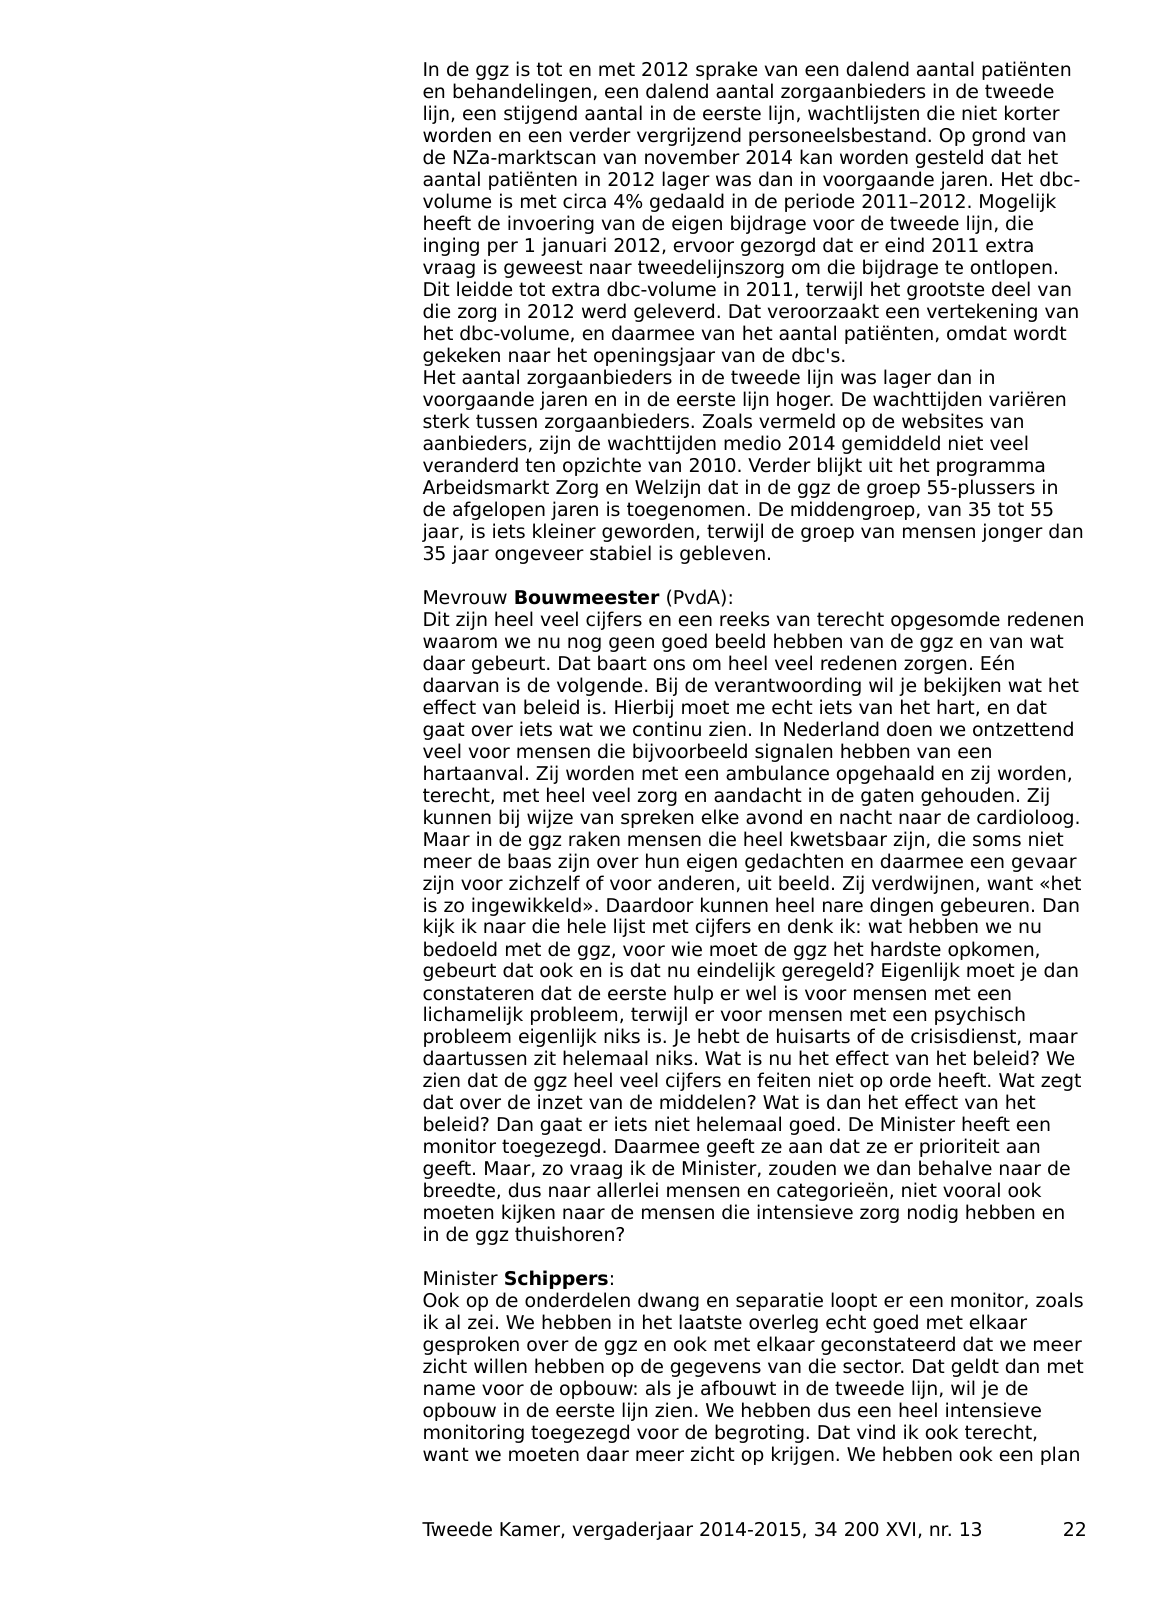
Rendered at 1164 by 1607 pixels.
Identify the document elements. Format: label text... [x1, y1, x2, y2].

text Het aantal zorgaanbieders in de tweede lijn was lager dan in voorgaande jaren en in de eerste lijn hoger. De wachttijden variëren sterk tussen zorgaanbieders. Zoals vermeld op de websites van aanbieders, zijn de wachttijden medio 2014 gemiddeld niet veel veranderd ten opzichte van 2010. Verder blijkt uit het programma Arbeidsmarkt Zorg en Welzijn dat in de ggz de groep 55-plussers in de afgelopen jaren is toegenomen. De middengroep, van 35 tot 55 jaar, is iets kleiner geworden, terwijl de groep van mensen jonger dan 35 jaar ongeveer stabiel is gebleven. [422, 367, 1087, 564]
text Mevrouw Bouwmeester (PvdA): [422, 587, 1087, 609]
text Ook op de onderdelen dwang en separatie loopt er een monitor, zoals ik al zei. We hebben in het laatste overleg echt goed met elkaar gesproken over de ggz en ook met elkaar geconstateerd dat we meer zicht willen hebben op de gegevens van die sector. Dat geldt dan met name voor de opbouw: als je afbouwt in de tweede lijn, wil je de opbouw in de eerste lijn zien. We hebben dus een heel intensieve monitoring toegezegd voor de begroting. Dat vind ik ook terecht, want we moeten daar meer zicht op krijgen. We hebben ook een plan [422, 1290, 1087, 1466]
text Minister Schippers: [422, 1268, 1087, 1290]
text Dit zijn heel veel cijfers en een reeks van terecht opgesomde redenen waarom we nu nog geen goed beeld hebben van de ggz en van wat daar gebeurt. Dat baart ons om heel veel redenen zorgen. Eén daarvan is de volgende. Bij de verantwoording wil je bekijken wat het effect van beleid is. Hierbij moet me echt iets van het hart, en dat gaat over iets wat we continu zien. In Nederland doen we ontzettend veel voor mensen die bijvoorbeeld signalen hebben van een hartaanval. Zij worden met een ambulance opgehaald en zij worden, terecht, met heel veel zorg en aandacht in de gaten gehouden. Zij kunnen bij wijze van spreken elke avond en nacht naar de cardioloog. Maar in de ggz raken mensen die heel kwetsbaar zijn, die soms niet meer de baas zijn over hun eigen gedachten en daarmee een gevaar zijn voor zichzelf of voor anderen, uit beeld. Zij verdwijnen, want «het is zo ingewikkeld». Daardoor kunnen heel nare dingen gebeuren. Dan kijk ik naar die hele lijst met cijfers en denk ik: wat hebben we nu bedoeld met de ggz, voor wie moet de ggz het hardste opkomen, gebeurt dat ook en is dat nu eindelijk geregeld? Eigenlijk moet je dan constateren dat de eerste hulp er wel is voor mensen met een lichamelijk probleem, terwijl er voor mensen met een psychisch probleem eigenlijk niks is. Je hebt de huisarts of de crisisdienst, maar daartussen zit helemaal niks. Wat is nu het effect van het beleid? We zien dat de ggz heel veel cijfers en feiten niet op orde heeft. Wat zegt dat over de inzet van de middelen? Wat is dan het effect van het beleid? Dan gaat er iets niet helemaal goed. De Minister heeft een monitor toegezegd. Daarmee geeft ze aan dat ze er prioriteit aan geeft. Maar, zo vraag ik de Minister, zouden we dan behalve naar de breedte, dus naar allerlei mensen en categorieën, niet vooral ook moeten kijken naar de mensen die intensieve zorg nodig hebben en in de ggz thuishoren? [422, 609, 1087, 1246]
text In de ggz is tot en met 2012 sprake van een dalend aantal patiënten en behandelingen, een dalend aantal zorgaanbieders in de tweede lijn, een stijgend aantal in de eerste lijn, wachtlijsten die niet korter worden en een verder vergrijzend personeelsbestand. Op grond van de NZa-marktscan van november 2014 kan worden gesteld dat het aantal patiënten in 2012 lager was dan in voorgaande jaren. Het dbc-volume is met circa 4% gedaald in de periode 2011–2012. Mogelijk heeft de invoering van de eigen bijdrage voor de tweede lijn, die inging per 1 januari 2012, ervoor gezorgd dat er eind 2011 extra vraag is geweest naar tweedelijnszorg om die bijdrage te ontlopen. Dit leidde tot extra dbc-volume in 2011, terwijl het grootste deel van die zorg in 2012 werd geleverd. Dat veroorzaakt een vertekening van het dbc-volume, en daarmee van het aantal patiënten, omdat wordt gekeken naar het openingsjaar van de dbc's. [422, 59, 1087, 367]
